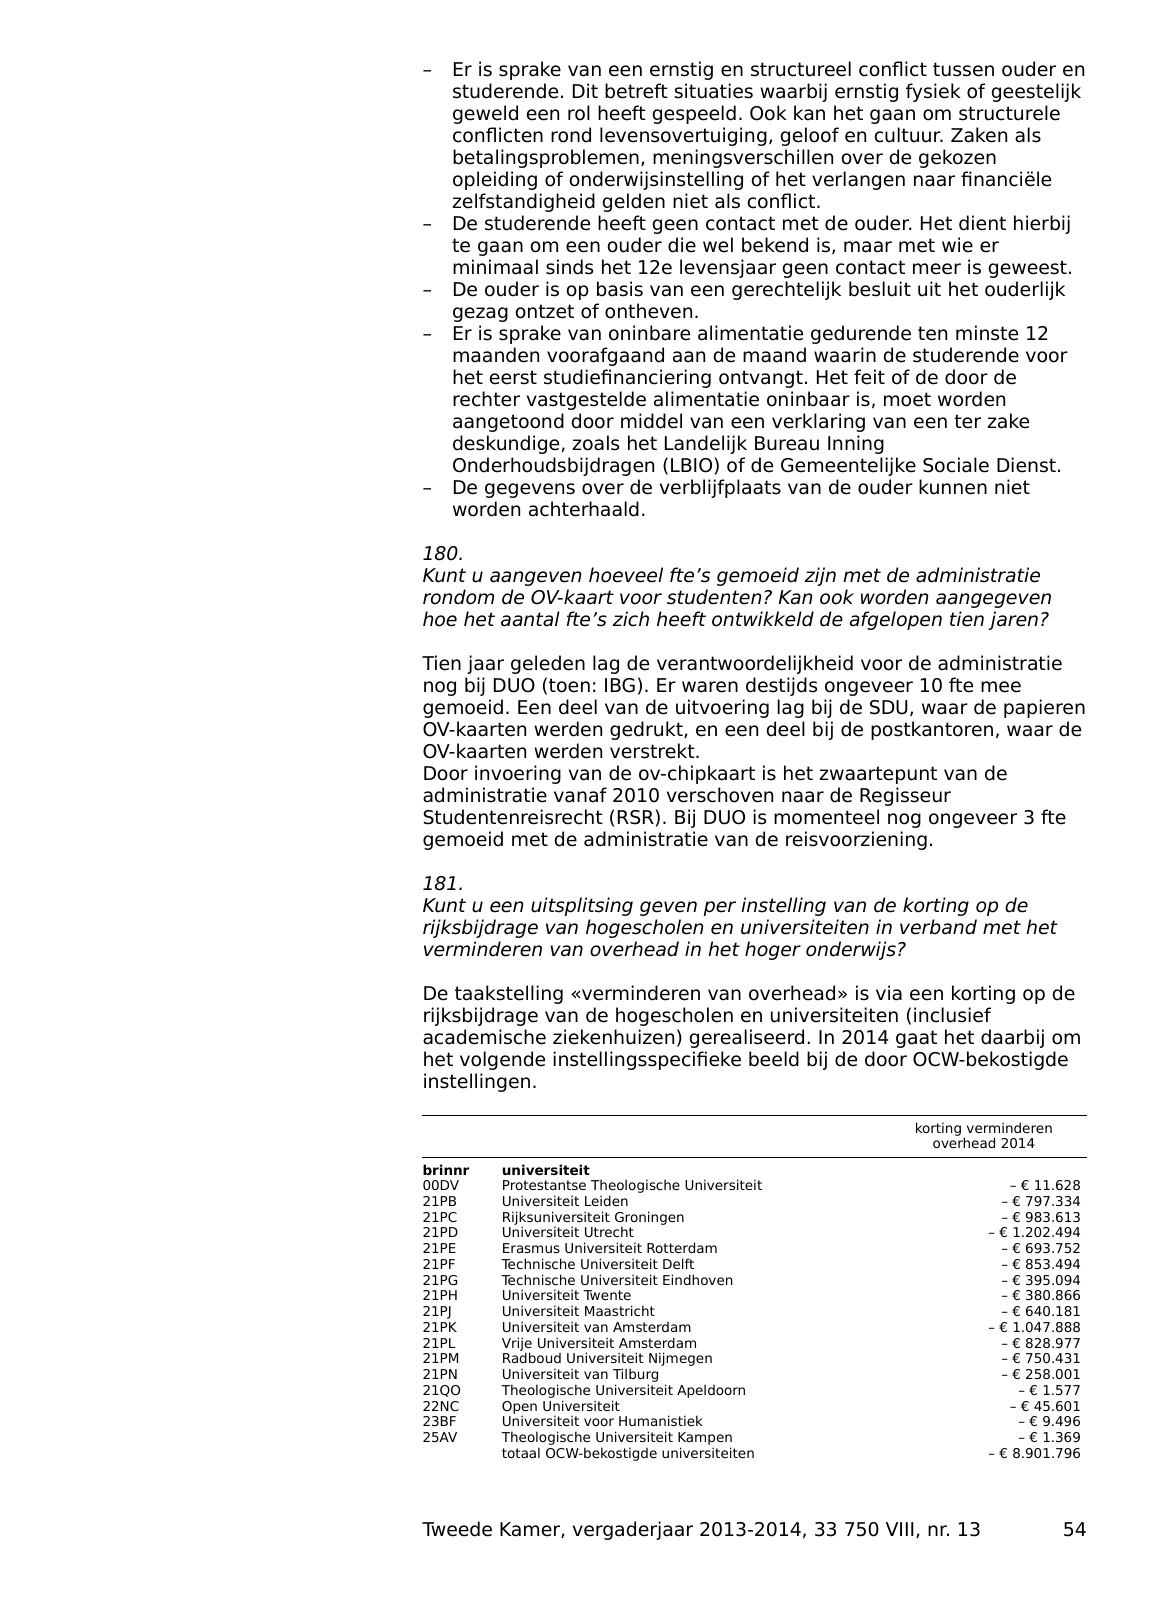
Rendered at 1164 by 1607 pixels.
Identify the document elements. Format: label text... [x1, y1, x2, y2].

table_cell – € 45.601 [881, 1398, 1087, 1414]
table_cell – € 1.577 [881, 1383, 1087, 1398]
table_cell 00DV [422, 1178, 496, 1194]
table_cell Universiteit van Amsterdam [496, 1320, 881, 1335]
table_cell [881, 1158, 1087, 1178]
table_cell totaal OCW-bekostigde universiteiten [496, 1446, 881, 1461]
table_cell 21QO [422, 1383, 496, 1398]
table_cell 21PM [422, 1351, 496, 1367]
table_cell – € 640.181 [881, 1304, 1087, 1320]
table_cell – € 11.628 [881, 1178, 1087, 1194]
table_cell brinnr [422, 1158, 496, 1178]
table_cell – € 8.901.796 [881, 1446, 1087, 1461]
table_header korting verminderen overhead 2014 [881, 1116, 1087, 1157]
table_cell – € 983.613 [881, 1210, 1087, 1225]
table_cell – € 750.431 [881, 1351, 1087, 1367]
table_cell Universiteit van Tilburg [496, 1367, 881, 1383]
table_cell 25AV [422, 1430, 496, 1446]
table_cell Technische Universiteit Eindhoven [496, 1273, 881, 1288]
text Door invoering van de ov-chipkaart is het zwaartepunt van de administratie vanaf 2010 verschoven naar de Regisseur Studentenreisrecht (RSR). Bij DUO is momenteel nog ongeveer 3 fte gemoeid met de administratie van de reisvoorziening. [422, 763, 1087, 851]
table_cell 21PJ [422, 1304, 496, 1320]
table_cell universiteit [496, 1158, 881, 1178]
text Kunt u een uitsplitsing geven per instelling van de korting op de rijksbijdrage van hogescholen en universiteiten in verband met het verminderen van overhead in het hoger onderwijs? [422, 895, 1087, 961]
table_cell Technische Universiteit Delft [496, 1257, 881, 1272]
table_cell 21PG [422, 1273, 496, 1288]
table_cell 21PE [422, 1241, 496, 1257]
table_cell – € 380.866 [881, 1288, 1087, 1304]
table_cell – € 258.001 [881, 1367, 1087, 1383]
table_cell Universiteit Twente [496, 1288, 881, 1304]
table_cell – € 1.202.494 [881, 1225, 1087, 1241]
table_cell Vrije Universiteit Amsterdam [496, 1335, 881, 1351]
table_cell 21PH [422, 1288, 496, 1304]
text – De ouder is op basis van een gerechtelijk besluit uit het ouderlijk gezag ontzet of ontheven. [422, 279, 1087, 323]
text – Er is sprake van oninbare alimentatie gedurende ten minste 12 maanden voorafgaand aan de maand waarin de studerende voor het eerst studiefinanciering ontvangt. Het feit of de door de rechter vastgestelde alimentatie oninbaar is, moet worden aangetoond door middel van een verklaring van een ter zake deskundige, zoals het Landelijk Bureau Inning Onderhoudsbijdragen (LBIO) of de Gemeentelijke Sociale Dienst. [422, 323, 1087, 477]
table_cell – € 797.334 [881, 1194, 1087, 1209]
table_cell Theologische Universiteit Apeldoorn [496, 1383, 881, 1398]
table_cell 21PL [422, 1335, 496, 1351]
table_cell 21PC [422, 1210, 496, 1225]
table_cell – € 1.369 [881, 1430, 1087, 1446]
text 180. [422, 543, 1087, 565]
table_cell 21PF [422, 1257, 496, 1272]
table_cell 21PK [422, 1320, 496, 1335]
table_cell Radboud Universiteit Nijmegen [496, 1351, 881, 1367]
table_cell Universiteit Leiden [496, 1194, 881, 1209]
text – De gegevens over de verblijfplaats van de ouder kunnen niet worden achterhaald. [422, 477, 1087, 521]
table_cell 23BF [422, 1414, 496, 1430]
table_cell Rijksuniversiteit Groningen [496, 1210, 881, 1225]
table_cell Universiteit Utrecht [496, 1225, 881, 1241]
text – De studerende heeft geen contact met de ouder. Het dient hierbij te gaan om een ouder die wel bekend is, maar met wie er minimaal sinds het 12e levensjaar geen contact meer is geweest. [422, 213, 1087, 279]
table_cell 22NC [422, 1398, 496, 1414]
table_header [496, 1116, 881, 1157]
table_cell – € 853.494 [881, 1257, 1087, 1272]
table_cell Protestantse Theologische Universiteit [496, 1178, 881, 1194]
text – Er is sprake van een ernstig en structureel conflict tussen ouder en studerende. Dit betreft situaties waarbij ernstig fysiek of geestelijk geweld een rol heeft gespeeld. Ook kan het gaan om structurele conflicten rond levensovertuiging, geloof en cultuur. Zaken als betalingsproblemen, meningsverschillen over de gekozen opleiding of onderwijsinstelling of het verlangen naar financiële zelfstandigheid gelden niet als conflict. [422, 59, 1087, 213]
table_cell 21PN [422, 1367, 496, 1383]
table_cell Erasmus Universiteit Rotterdam [496, 1241, 881, 1257]
table_cell – € 9.496 [881, 1414, 1087, 1430]
table_cell Theologische Universiteit Kampen [496, 1430, 881, 1446]
table_cell – € 693.752 [881, 1241, 1087, 1257]
table_cell Universiteit Maastricht [496, 1304, 881, 1320]
table_header [422, 1116, 496, 1157]
table_cell Open Universiteit [496, 1398, 881, 1414]
table_cell – € 828.977 [881, 1335, 1087, 1351]
table_cell 21PD [422, 1225, 496, 1241]
table_cell – € 395.094 [881, 1273, 1087, 1288]
table_cell 21PB [422, 1194, 496, 1209]
table_cell [422, 1446, 496, 1461]
text De taakstelling «verminderen van overhead» is via een korting op de rijksbijdrage van de hogescholen en universiteiten (inclusief academische ziekenhuizen) gerealiseerd. In 2014 gaat het daarbij om het volgende instellingsspecifieke beeld bij de door OCW-bekostigde instellingen. [422, 983, 1087, 1093]
text Kunt u aangeven hoeveel fte’s gemoeid zijn met de administratie rondom de OV-kaart voor studenten? Kan ook worden aangegeven hoe het aantal fte’s zich heeft ontwikkeld de afgelopen tien jaren? [422, 565, 1087, 631]
text 181. [422, 873, 1087, 895]
table_cell Universiteit voor Humanistiek [496, 1414, 881, 1430]
table_cell – € 1.047.888 [881, 1320, 1087, 1335]
text Tien jaar geleden lag de verantwoordelijkheid voor de administratie nog bij DUO (toen: IBG). Er waren destijds ongeveer 10 fte mee gemoeid. Een deel van de uitvoering lag bij de SDU, waar de papieren OV-kaarten werden gedrukt, en een deel bij de postkantoren, waar de OV-kaarten werden verstrekt. [422, 653, 1087, 763]
